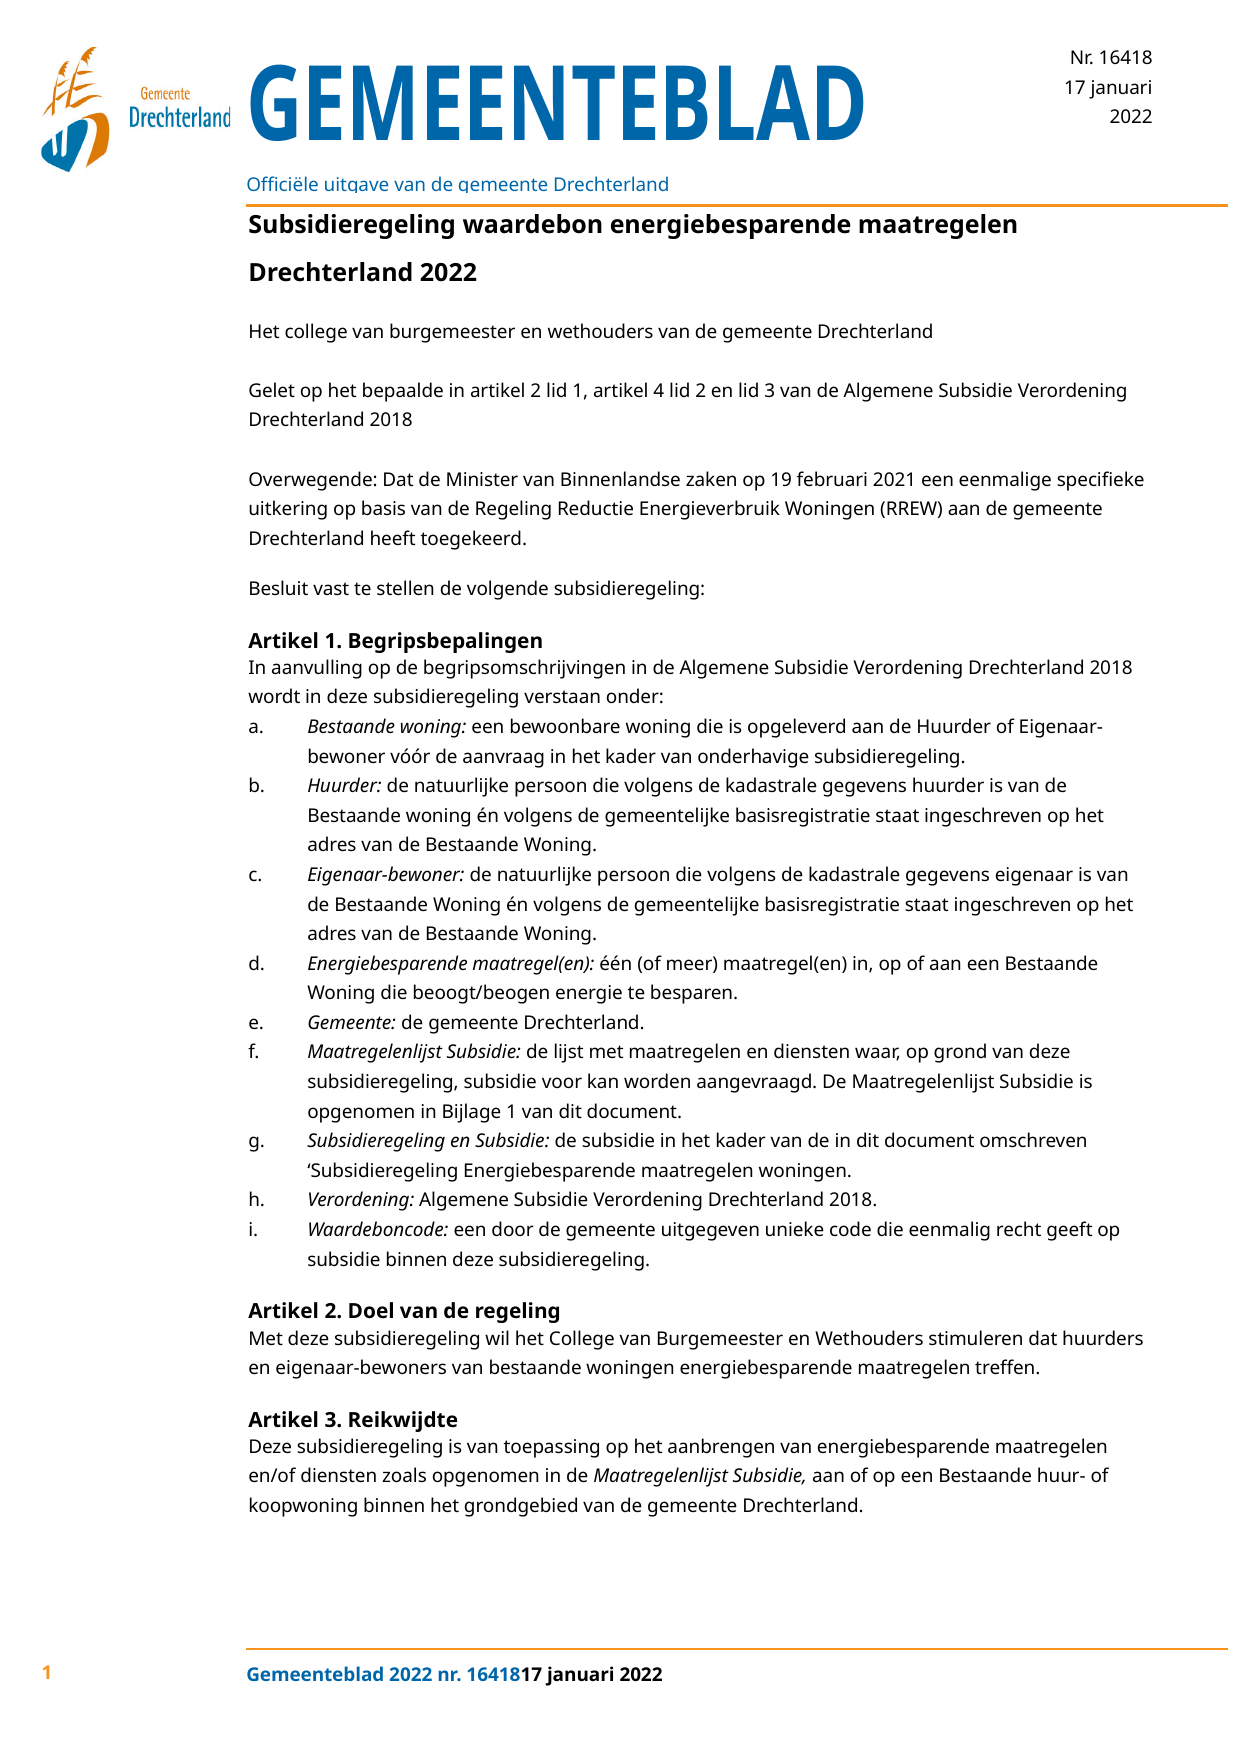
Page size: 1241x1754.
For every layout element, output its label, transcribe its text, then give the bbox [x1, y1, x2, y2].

text Deze subsidieregeling is van toepassing op het aanbrengen van energiebesparende maatregelen en/of diensten zoals opgenomen in de Maatregelenlijst Subsidie, aan of op een Bestaande huur- of koopwoning binnen het grondgebied van de gemeente Drechterland. [248, 1433, 1152, 1518]
text In aanvulling op de begripsomschrijvingen in de Algemene Subsidie Verordening Drechterland 2018 wordt in deze subsidieregeling verstaan onder: [248, 654, 1152, 709]
list Verordening: Algemene Subsidie Verordening Drechterland 2018. [248, 1187, 1152, 1212]
text Gelet op het bepaalde in artikel 2 lid 1, artikel 4 lid 2 en lid 3 van de Algemene Subsidie Verordening Drechterland 2018 [248, 377, 1152, 432]
list Gemeente: de gemeente Drechterland. [248, 1009, 1152, 1035]
list Eigenaar-bewoner: de natuurlijke persoon die volgens de kadastrale gegevens eigenaar is van de Bestaande Woning én volgens de gemeentelijke basisregistratie staat ingeschreven op het adres van de Bestaande Woning. [248, 861, 1152, 946]
list Bestaande woning: een bewoonbare woning die is opgeleverd aan de Huurder of Eigenaar-bewoner vóór de aanvraag in het kader van onderhavige subsidieregeling. [248, 713, 1152, 769]
text Besluit vast te stellen de volgende subsidieregeling: [248, 575, 1152, 601]
text Met deze subsidieregeling wil het College van Burgemeester en Wethouders stimuleren dat huurders en eigenaar-bewoners van bestaande woningen energiebesparende maatregelen treffen. [248, 1325, 1152, 1380]
list Huurder: de natuurlijke persoon die volgens de kadastrale gegevens huurder is van de Bestaande woning én volgens de gemeentelijke basisregistratie staat ingeschreven op het adres van de Bestaande Woning. [248, 772, 1152, 857]
text Overwegende: Dat de Minister van Binnenlandse zaken op 19 februari 2021 een eenmalige specifieke uitkering op basis van de Regeling Reductie Energieverbruik Woningen (RREW) aan de gemeente Drechterland heeft toegekeerd. [248, 466, 1152, 551]
picture [41, 47, 231, 172]
text Het college van burgemeester en wethouders van de gemeente Drechterland [248, 318, 1152, 344]
text Artikel 3. Reikwijdte [248, 1405, 1152, 1433]
list Maatregelenlijst Subsidie: de lijst met maatregelen en diensten waar, op grond van deze subsidieregeling, subsidie voor kan worden aangevraagd. De Maatregelenlijst Subsidie is opgenomen in Bijlage 1 van dit document. [248, 1039, 1152, 1124]
list Energiebesparende maatregel(en): één (of meer) maatregel(en) in, op of aan een Bestaande Woning die beoogt/beogen energie te besparen. [248, 950, 1152, 1005]
text Artikel 1. Begripsbepalingen [248, 626, 1152, 654]
text Subsidieregeling waardebon energiebesparende maatregelen Drechterland 2022 [248, 207, 1152, 288]
text Artikel 2. Doel van de regeling [248, 1296, 1152, 1325]
list Subsidieregeling en Subsidie: de subsidie in het kader van de in dit document omschreven ‘Subsidieregeling Energiebesparende maatregelen woningen. [248, 1127, 1152, 1183]
list Waardeboncode: een door de gemeente uitgegeven unieke code die eenmalig recht geeft op subsidie binnen deze subsidieregeling. [248, 1216, 1152, 1272]
picture [41, 158, 64, 172]
picture [226, 115, 231, 124]
